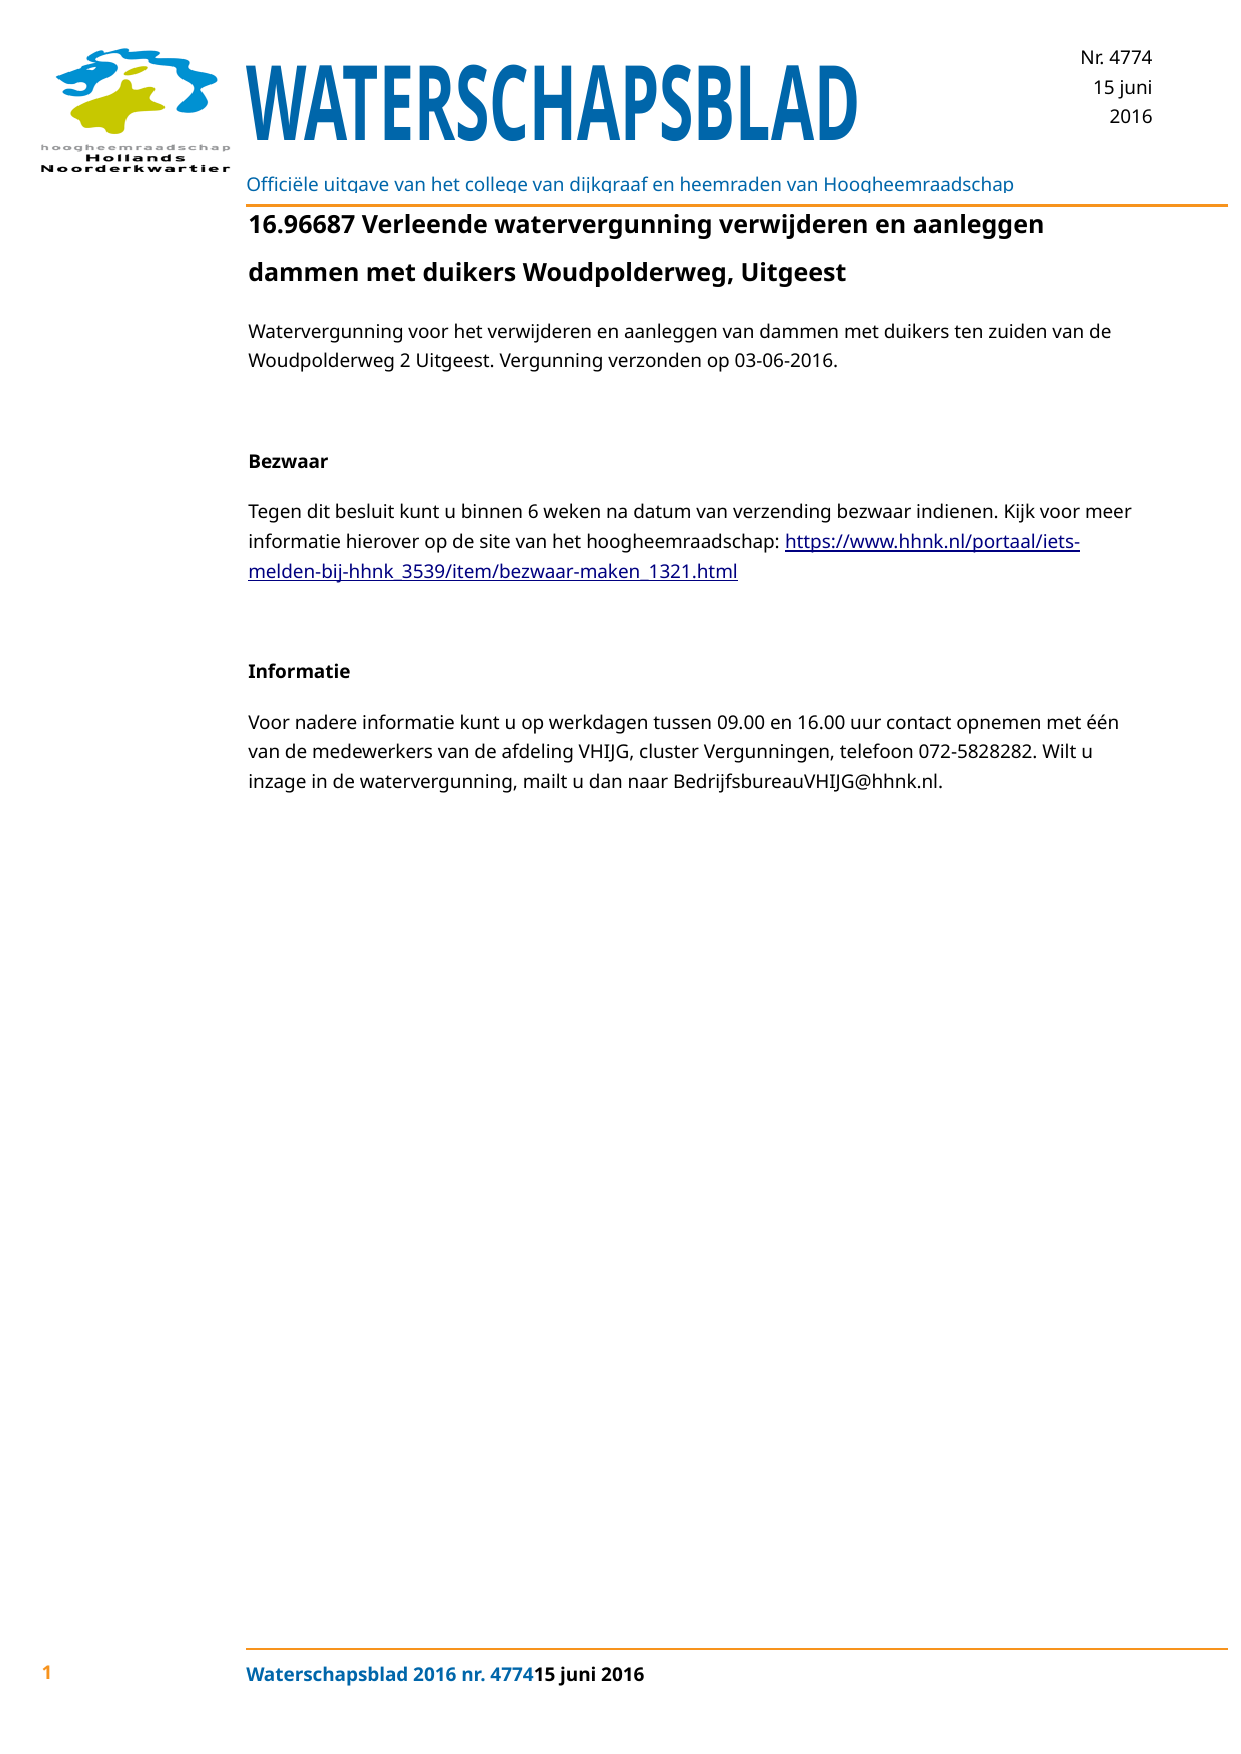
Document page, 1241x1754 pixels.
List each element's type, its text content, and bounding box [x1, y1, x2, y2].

text Voor nadere informatie kunt u op werkdagen tussen 09.00 en 16.00 uur contact opnemen met één van de medewerkers van de afdeling VHIJG, cluster Vergunningen, telefoon 072-5828282. Wilt u inzage in de watervergunning, mailt u dan naar BedrijfsbureauVHIJG@hhnk.nl. [248, 709, 1152, 794]
text Tegen dit besluit kunt u binnen 6 weken na datum van verzending bezwaar indienen. Kijk voor meer informatie hierover op de site van het hoogheemraadschap: https://www.hhnk.nl/portaal/iets-melden-bij-hhnk_3539/item/bezwaar-maken_1321.html [248, 499, 1152, 584]
text 16.96687 Verleende watervergunning verwijderen en aanleggen dammen met duikers Woudpolderweg, Uitgeest [248, 207, 1152, 288]
picture [41, 47, 231, 172]
text Informatie [248, 659, 1152, 684]
text Watervergunning voor het verwijderen en aanleggen van dammen met duikers ten zuiden van de Woudpolderweg 2 Uitgeest. Vergunning verzonden op 03-06-2016. [248, 318, 1152, 373]
text Bezwaar [248, 448, 1152, 474]
